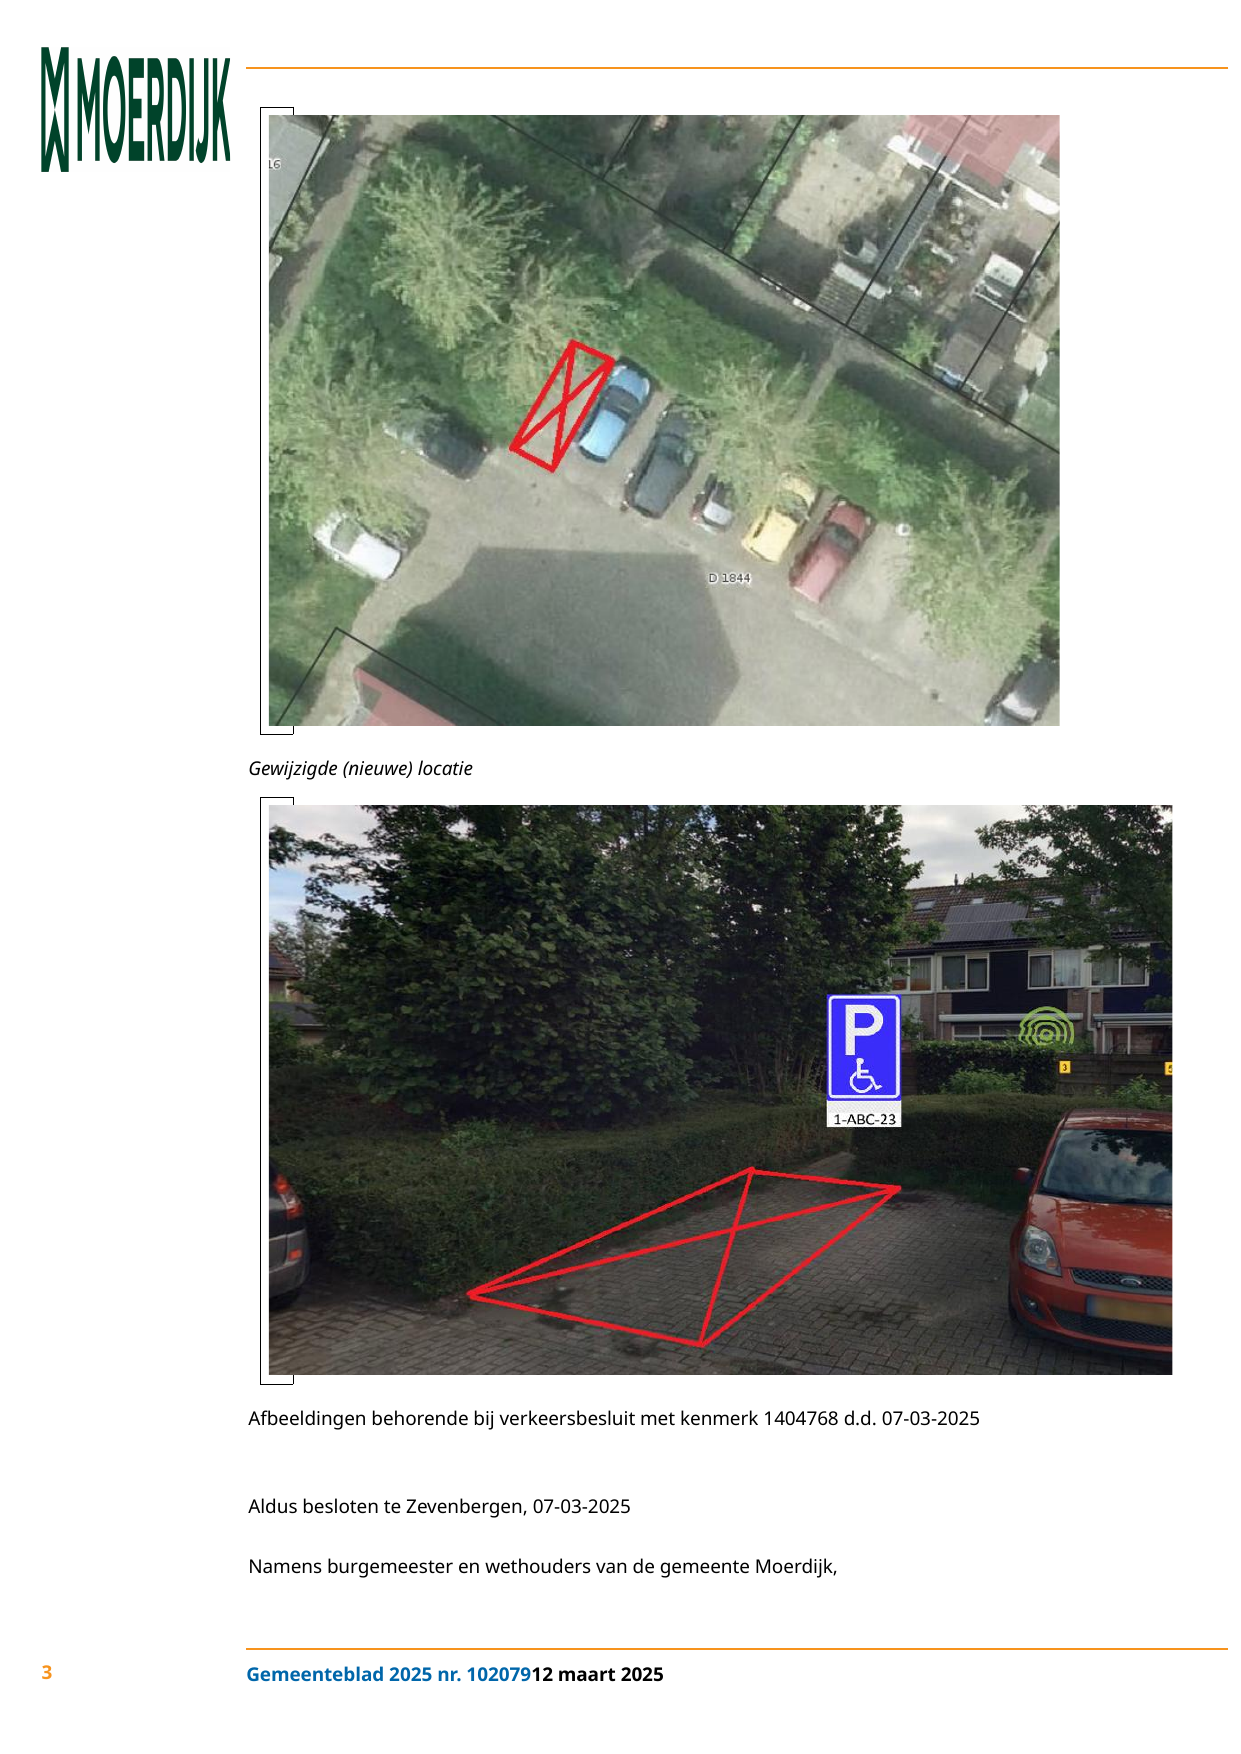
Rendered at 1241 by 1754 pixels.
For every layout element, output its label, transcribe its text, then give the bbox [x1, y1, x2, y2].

text Namens burgemeester en wethouders van de gemeente Moerdijk, [248, 1553, 1152, 1579]
picture [268, 805, 1173, 1375]
picture [268, 115, 1060, 726]
text Aldus besloten te Zevenbergen, 07-03-2025 [248, 1494, 1152, 1519]
text Gewijzigde (nieuwe) locatie [248, 755, 1152, 781]
picture [41, 47, 231, 172]
text Afbeeldingen behorende bij verkeersbesluit met kenmerk 1404768 d.d. 07-03-2025 [248, 1405, 1152, 1431]
